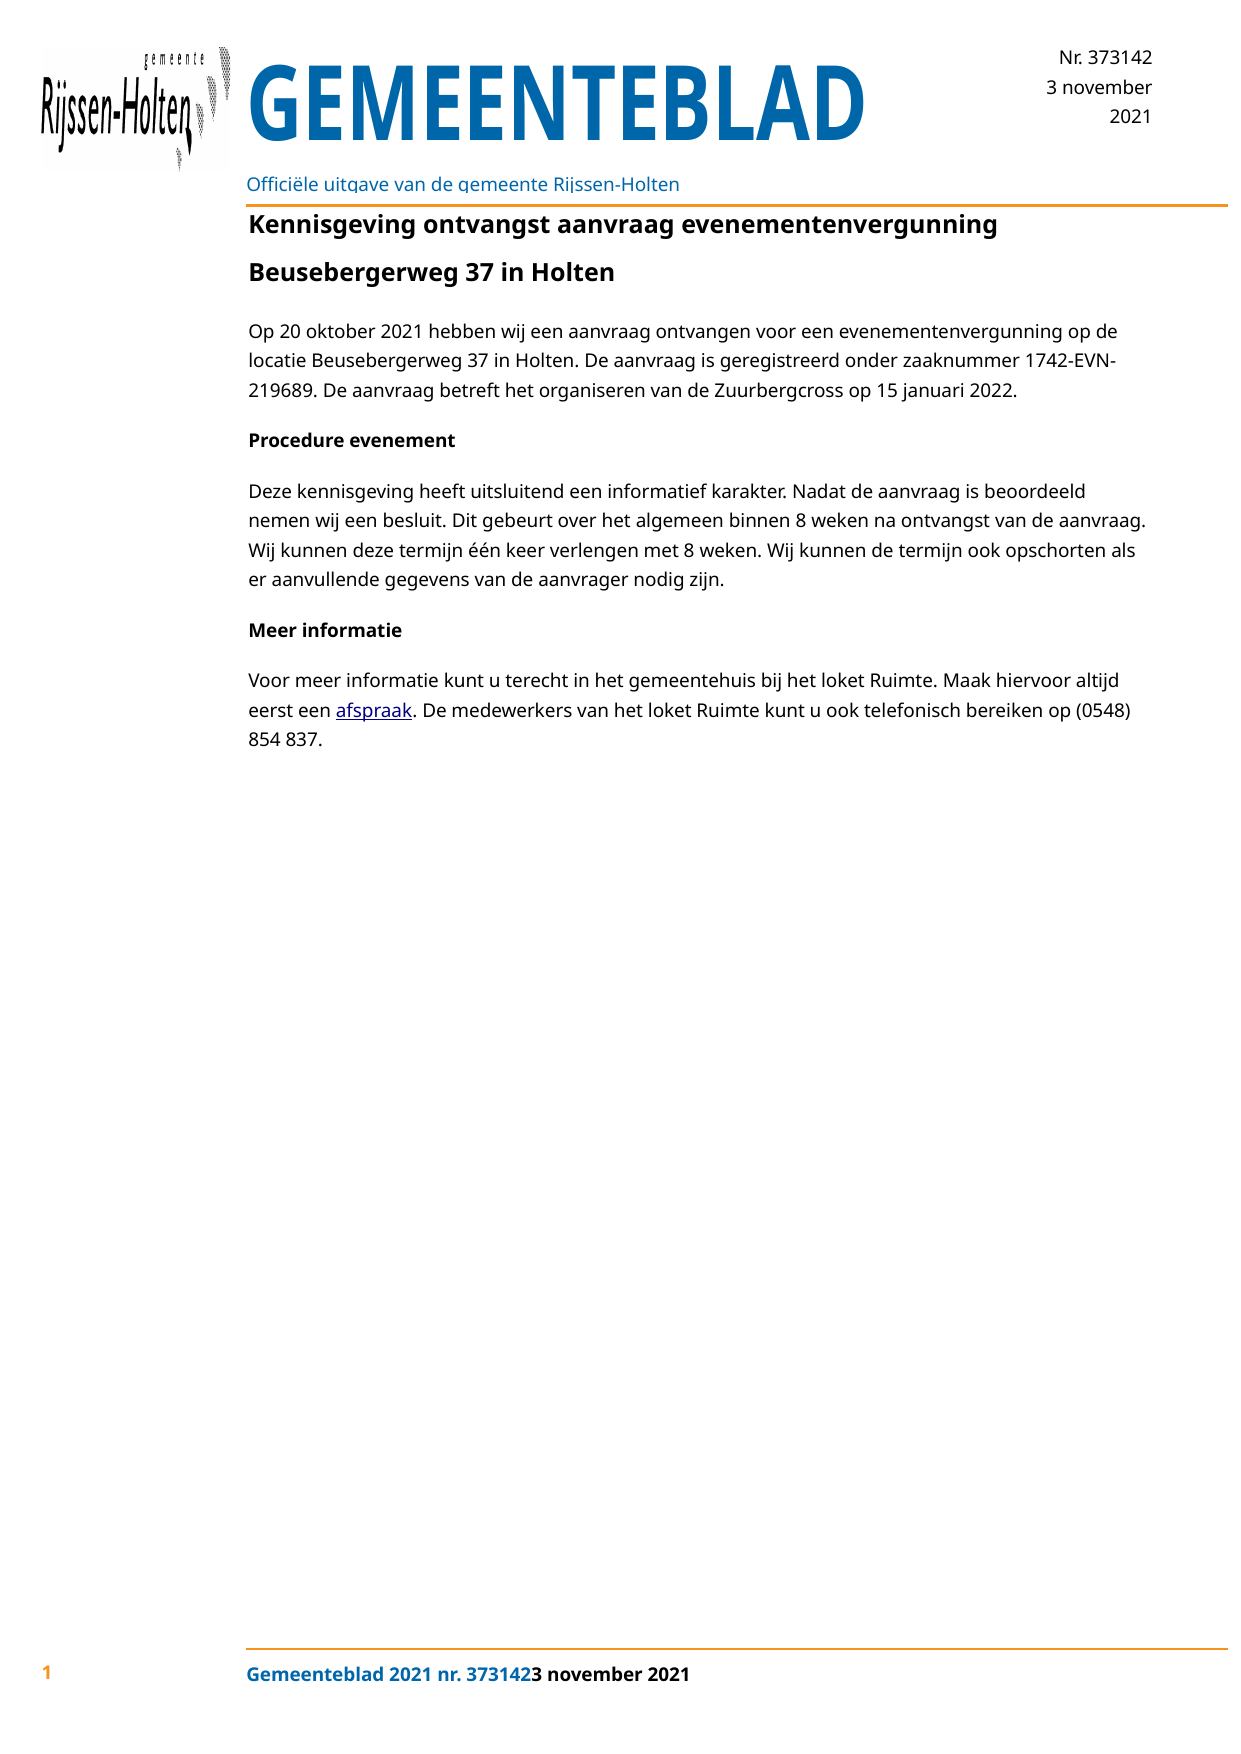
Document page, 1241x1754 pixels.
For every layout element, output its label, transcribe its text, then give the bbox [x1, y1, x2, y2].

text Procedure evenement [248, 427, 1152, 453]
text Meer informatie [248, 617, 1152, 643]
picture [41, 47, 231, 172]
text Kennisgeving ontvangst aanvraag evenementenvergunning Beusebergerweg 37 in Holten [248, 207, 1152, 288]
text Voor meer informatie kunt u terecht in het gemeentehuis bij het loket Ruimte. Maak hiervoor altijd eerst een afspraak. De medewerkers van het loket Ruimte kunt u ook telefonisch bereiken op (0548) 854 837. [248, 667, 1152, 752]
text Deze kennisgeving heeft uitsluitend een informatief karakter. Nadat de aanvraag is beoordeeld nemen wij een besluit. Dit gebeurt over het algemeen binnen 8 weken na ontvangst van de aanvraag. Wij kunnen deze termijn één keer verlengen met 8 weken. Wij kunnen de termijn ook opschorten als er aanvullende gegevens van de aanvrager nodig zijn. [248, 478, 1152, 592]
text Op 20 oktober 2021 hebben wij een aanvraag ontvangen voor een evenementenvergunning op de locatie Beusebergerweg 37 in Holten. De aanvraag is geregistreerd onder zaaknummer 1742-EVN-219689. De aanvraag betreft het organiseren van de Zuurbergcross op 15 januari 2022. [248, 318, 1152, 403]
